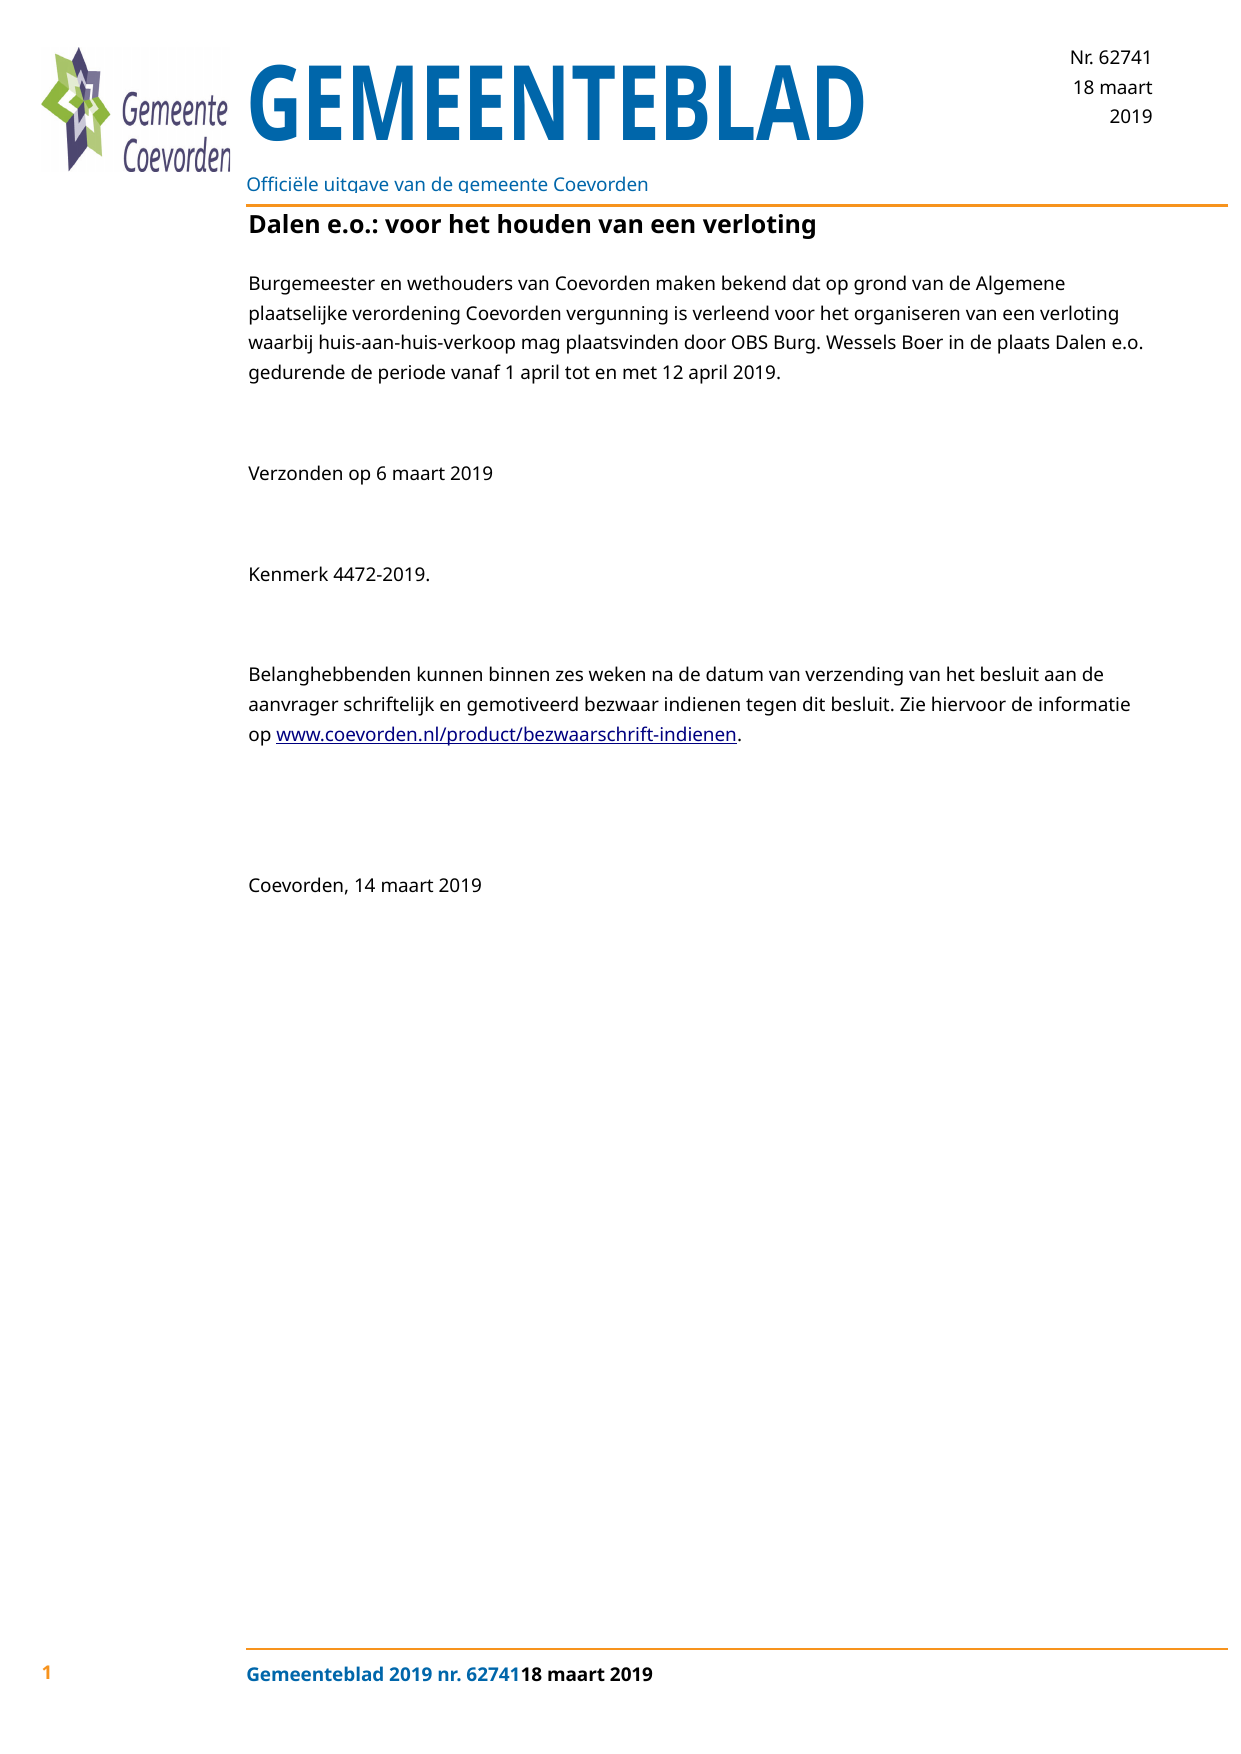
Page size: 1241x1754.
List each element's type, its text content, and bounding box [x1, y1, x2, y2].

text Verzonden op 6 maart 2019 [248, 460, 1152, 486]
picture [41, 47, 231, 172]
text Coevorden, 14 maart 2019 [248, 872, 1152, 898]
text Dalen e.o.: voor het houden van een verloting [248, 207, 1152, 241]
text Kenmerk 4472-2019. [248, 561, 1152, 586]
text Belanghebbenden kunnen binnen zes weken na de datum van verzending van het besluit aan de aanvrager schriftelijk en gemotiveerd bezwaar indienen tegen dit besluit. Zie hiervoor de informatie op www.coevorden.nl/product/bezwaarschrift-indienen. [248, 662, 1152, 746]
text Burgemeester en wethouders van Coevorden maken bekend dat op grond van de Algemene plaatselijke verordening Coevorden vergunning is verleend voor het organiseren van een verloting waarbij huis-aan-huis-verkoop mag plaatsvinden door OBS Burg. Wessels Boer in de plaats Dalen e.o. gedurende de periode vanaf 1 april tot en met 12 april 2019. [248, 270, 1152, 385]
